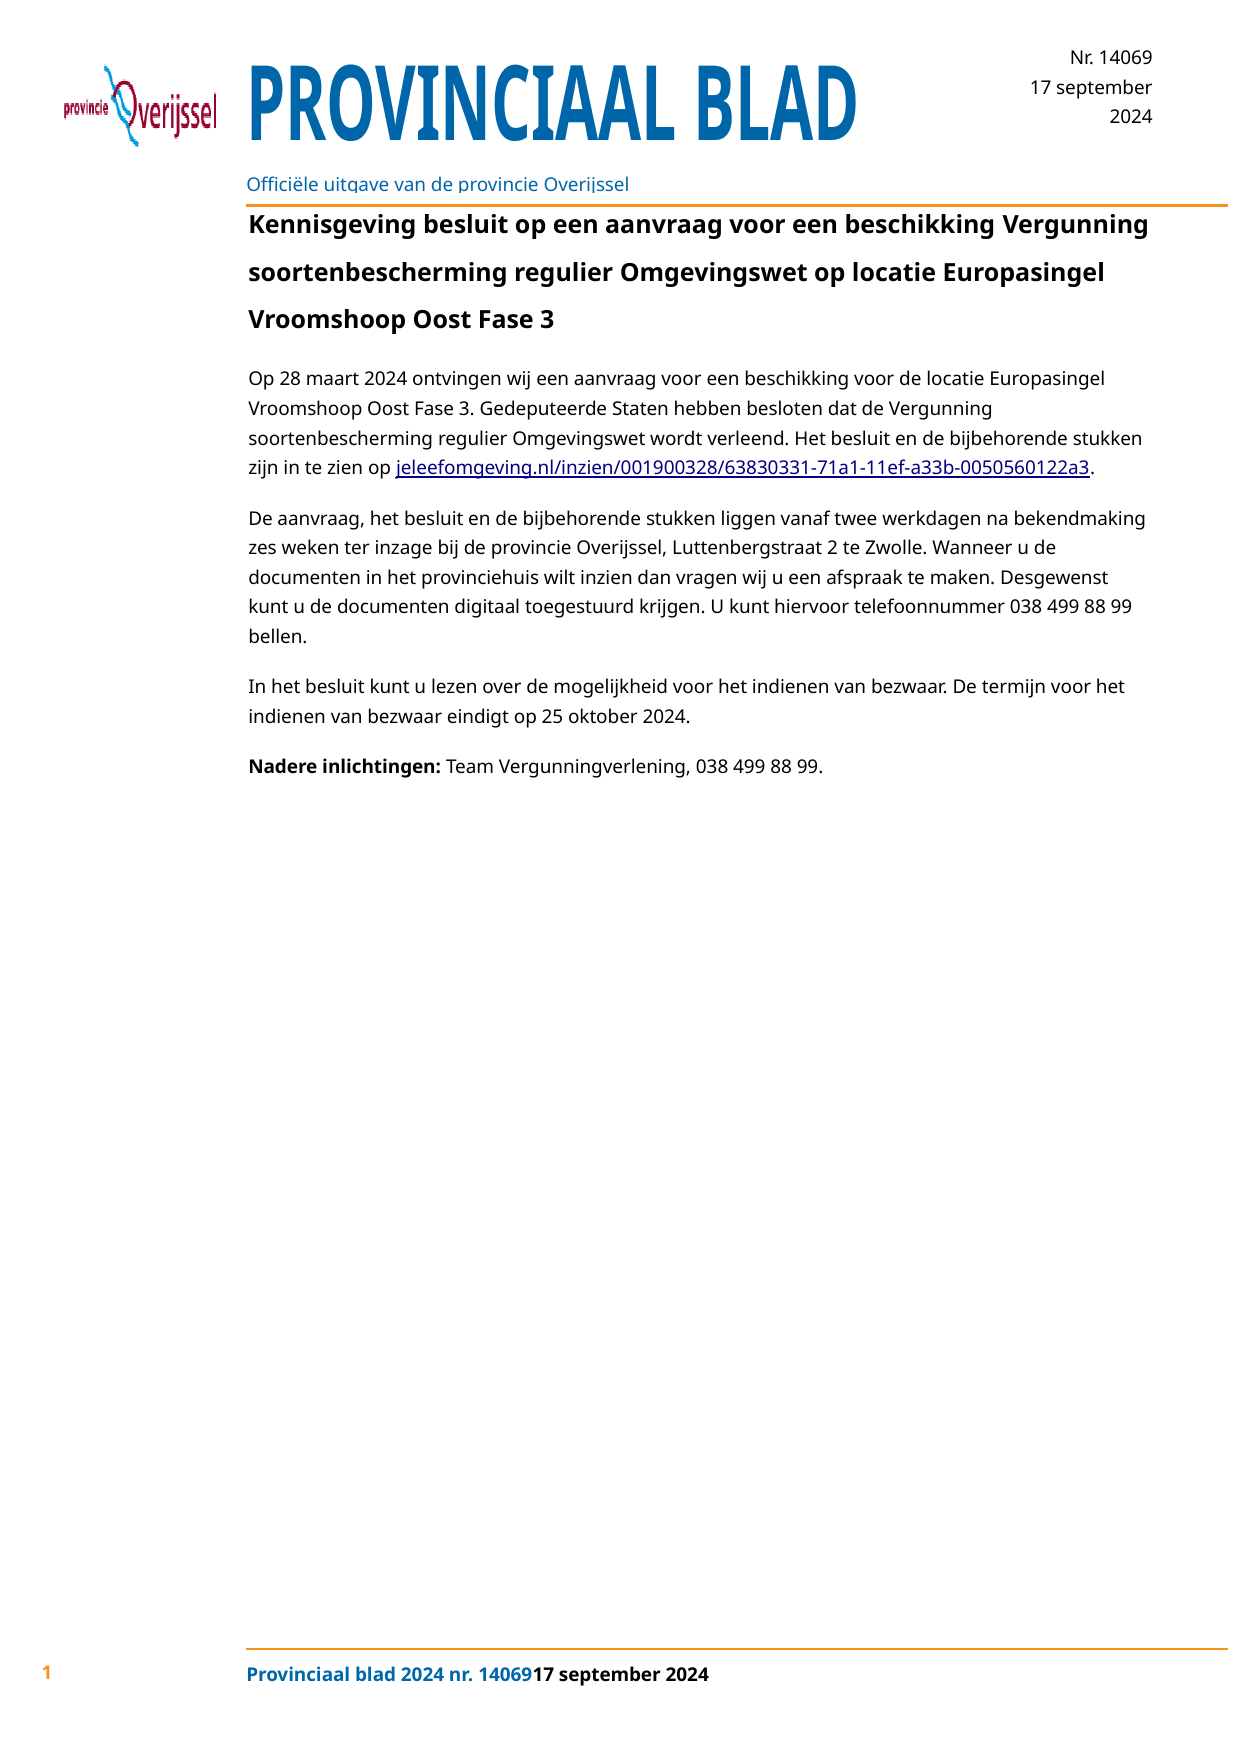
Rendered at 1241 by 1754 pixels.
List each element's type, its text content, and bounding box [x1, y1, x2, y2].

text De aanvraag, het besluit en de bijbehorende stukken liggen vanaf twee werkdagen na bekendmaking zes weken ter inzage bij de provincie Overijssel, Luttenbergstraat 2 te Zwolle. Wanneer u de documenten in het provinciehuis wilt inzien dan vragen wij u een afspraak te maken. Desgewenst kunt u de documenten digitaal toegestuurd krijgen. U kunt hiervoor telefoonnummer 038 499 88 99 bellen. [248, 505, 1152, 649]
text Op 28 maart 2024 ontvingen wij een aanvraag voor een beschikking voor de locatie Europasingel Vroomshoop Oost Fase 3. Gedeputeerde Staten hebben besloten dat de Vergunning soortenbescherming regulier Omgevingswet wordt verleend. Het besluit en de bijbehorende stukken zijn in te zien op jeleefomgeving.nl/inzien/001900328/63830331-71a1-11ef-a33b-0050560122a3. [248, 366, 1152, 480]
text In het besluit kunt u lezen over de mogelijkheid voor het indienen van bezwaar. De termijn voor het indienen van bezwaar eindigt op 25 oktober 2024. [248, 673, 1152, 729]
text Kennisgeving besluit op een aanvraag voor een beschikking Vergunning soortenbescherming regulier Omgevingswet op locatie Europasingel Vroomshoop Oost Fase 3 [248, 207, 1152, 336]
picture [41, 47, 231, 172]
text Nadere inlichtingen: Team Vergunningverlening, 038 499 88 99. [248, 753, 1152, 779]
